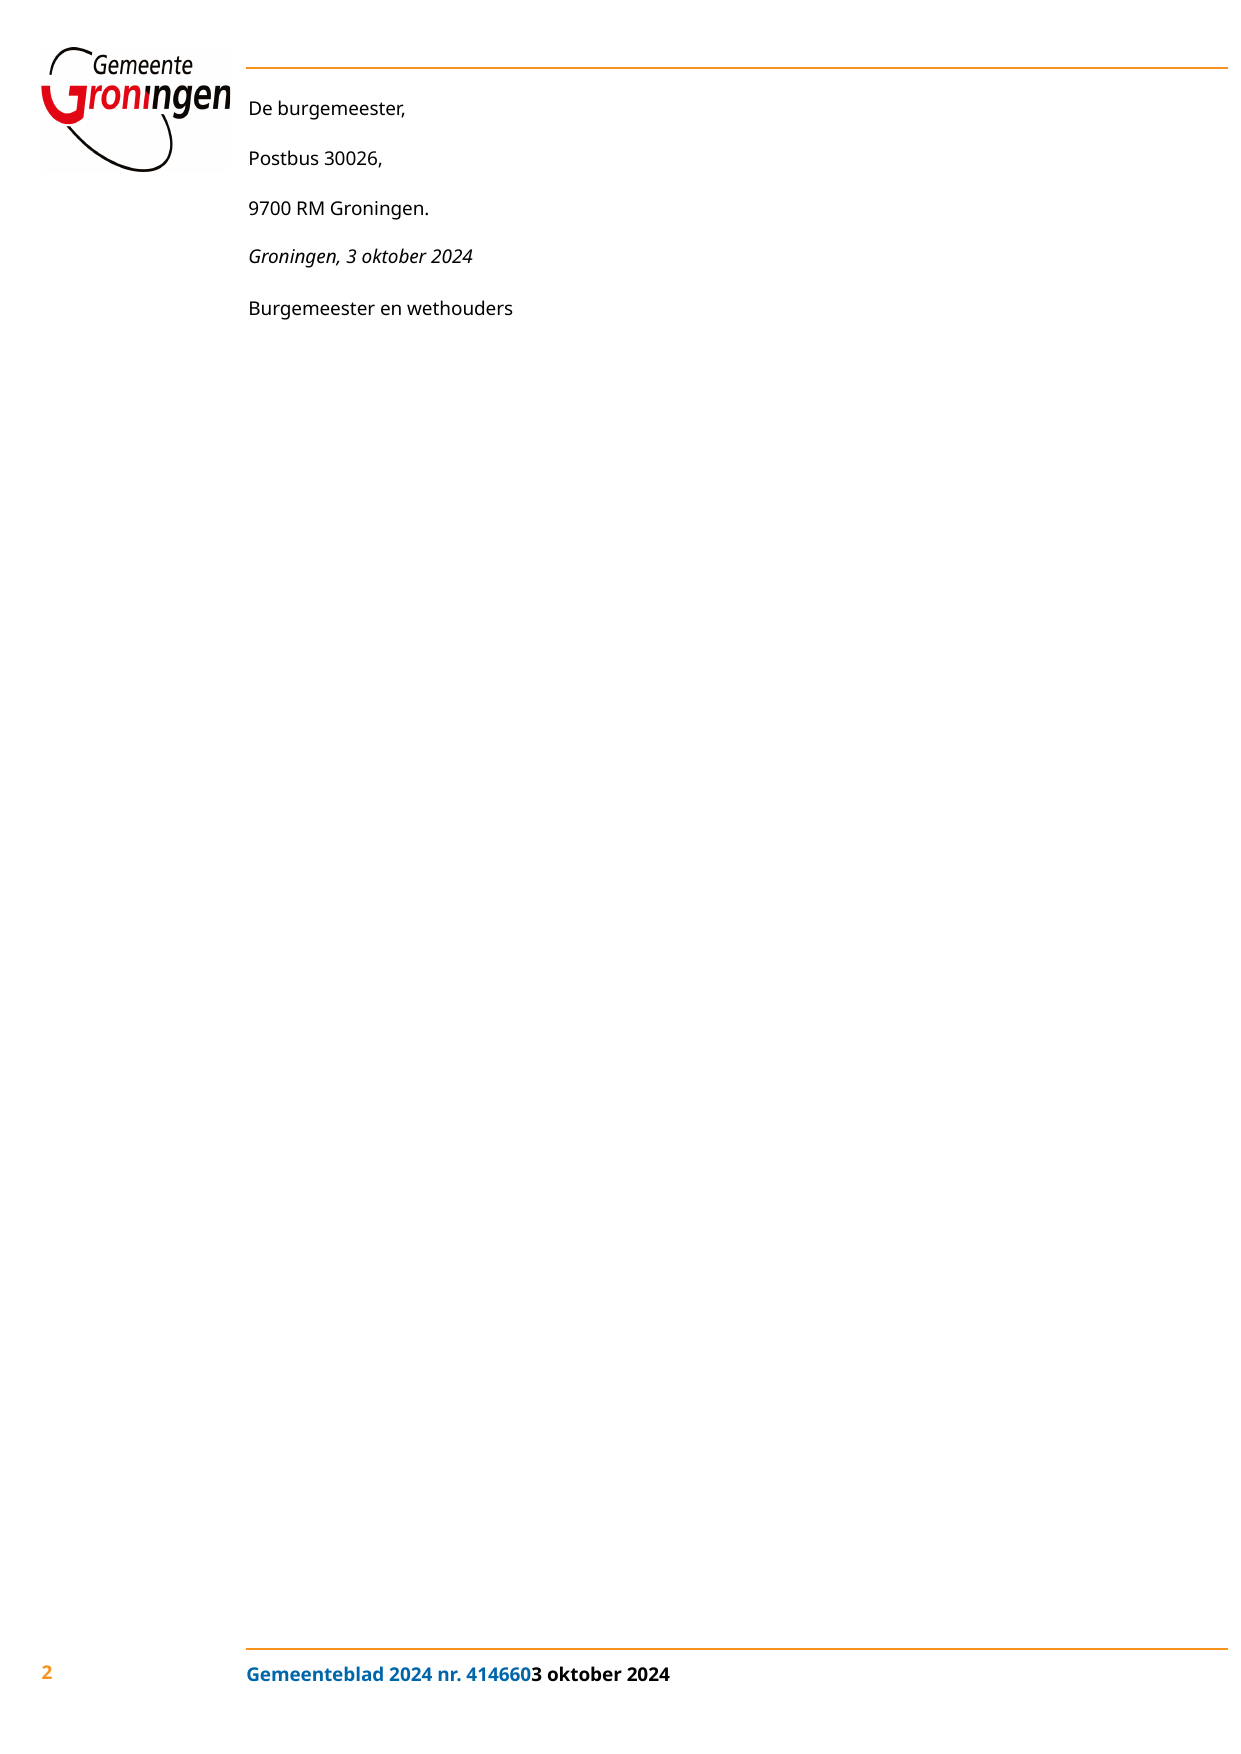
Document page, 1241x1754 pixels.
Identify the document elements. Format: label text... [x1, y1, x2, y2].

text Groningen, 3 oktober 2024 [248, 243, 1152, 269]
text Burgemeester en wethouders [248, 295, 1152, 321]
text 9700 RM Groningen. [248, 196, 1152, 221]
text Postbus 30026, [248, 145, 1152, 171]
picture [41, 47, 231, 172]
text De burgemeester, [248, 95, 1152, 121]
